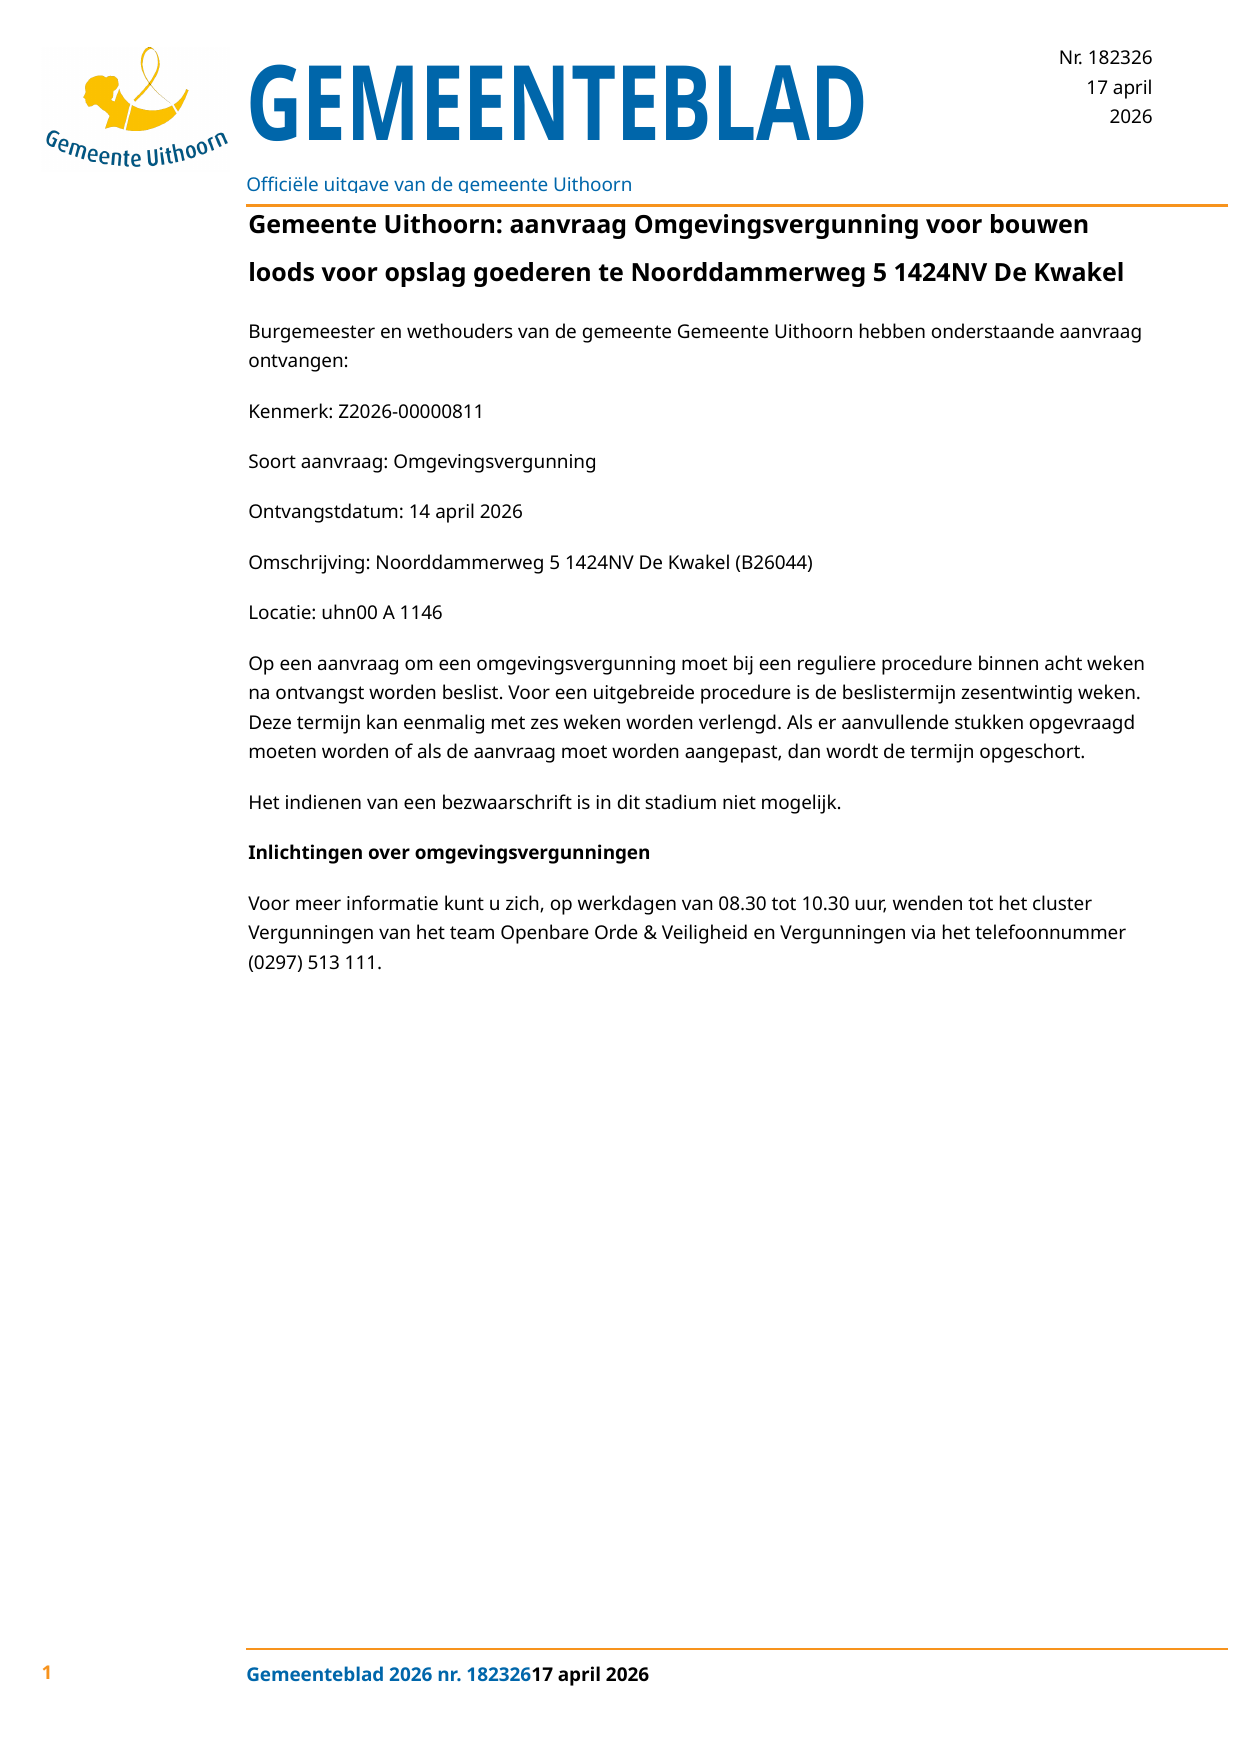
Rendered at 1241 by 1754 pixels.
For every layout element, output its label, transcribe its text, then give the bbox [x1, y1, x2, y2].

text Ontvangstdatum: 14 april 2026 [248, 499, 1152, 524]
text Soort aanvraag: Omgevingsvergunning [248, 448, 1152, 474]
text Burgemeester en wethouders van de gemeente Gemeente Uithoorn hebben onderstaande aanvraag ontvangen: [248, 318, 1152, 373]
text Locatie: uhn00 A 1146 [248, 599, 1152, 625]
text Gemeente Uithoorn: aanvraag Omgevingsvergunning voor bouwen loods voor opslag goederen te Noorddammerweg 5 1424NV De Kwakel [248, 207, 1152, 288]
text Voor meer informatie kunt u zich, op werkdagen van 08.30 tot 10.30 uur, wenden tot het cluster Vergunningen van het team Openbare Orde & Veiligheid en Vergunningen via het telefoonnummer (0297) 513 111. [248, 890, 1152, 975]
picture [41, 47, 231, 172]
text Omschrijving: Noorddammerweg 5 1424NV De Kwakel (B26044) [248, 549, 1152, 575]
text Inlichtingen over omgevingsvergunningen [248, 839, 1152, 865]
text Kenmerk: Z2026-00000811 [248, 398, 1152, 424]
text Het indienen van een bezwaarschrift is in dit stadium niet mogelijk. [248, 789, 1152, 815]
text Op een aanvraag om een omgevingsvergunning moet bij een reguliere procedure binnen acht weken na ontvangst worden beslist. Voor een uitgebreide procedure is de beslistermijn zesentwintig weken. Deze termijn kan eenmalig met zes weken worden verlengd. Als er aanvullende stukken opgevraagd moeten worden of als de aanvraag moet worden aangepast, dan wordt de termijn opgeschort. [248, 650, 1152, 764]
